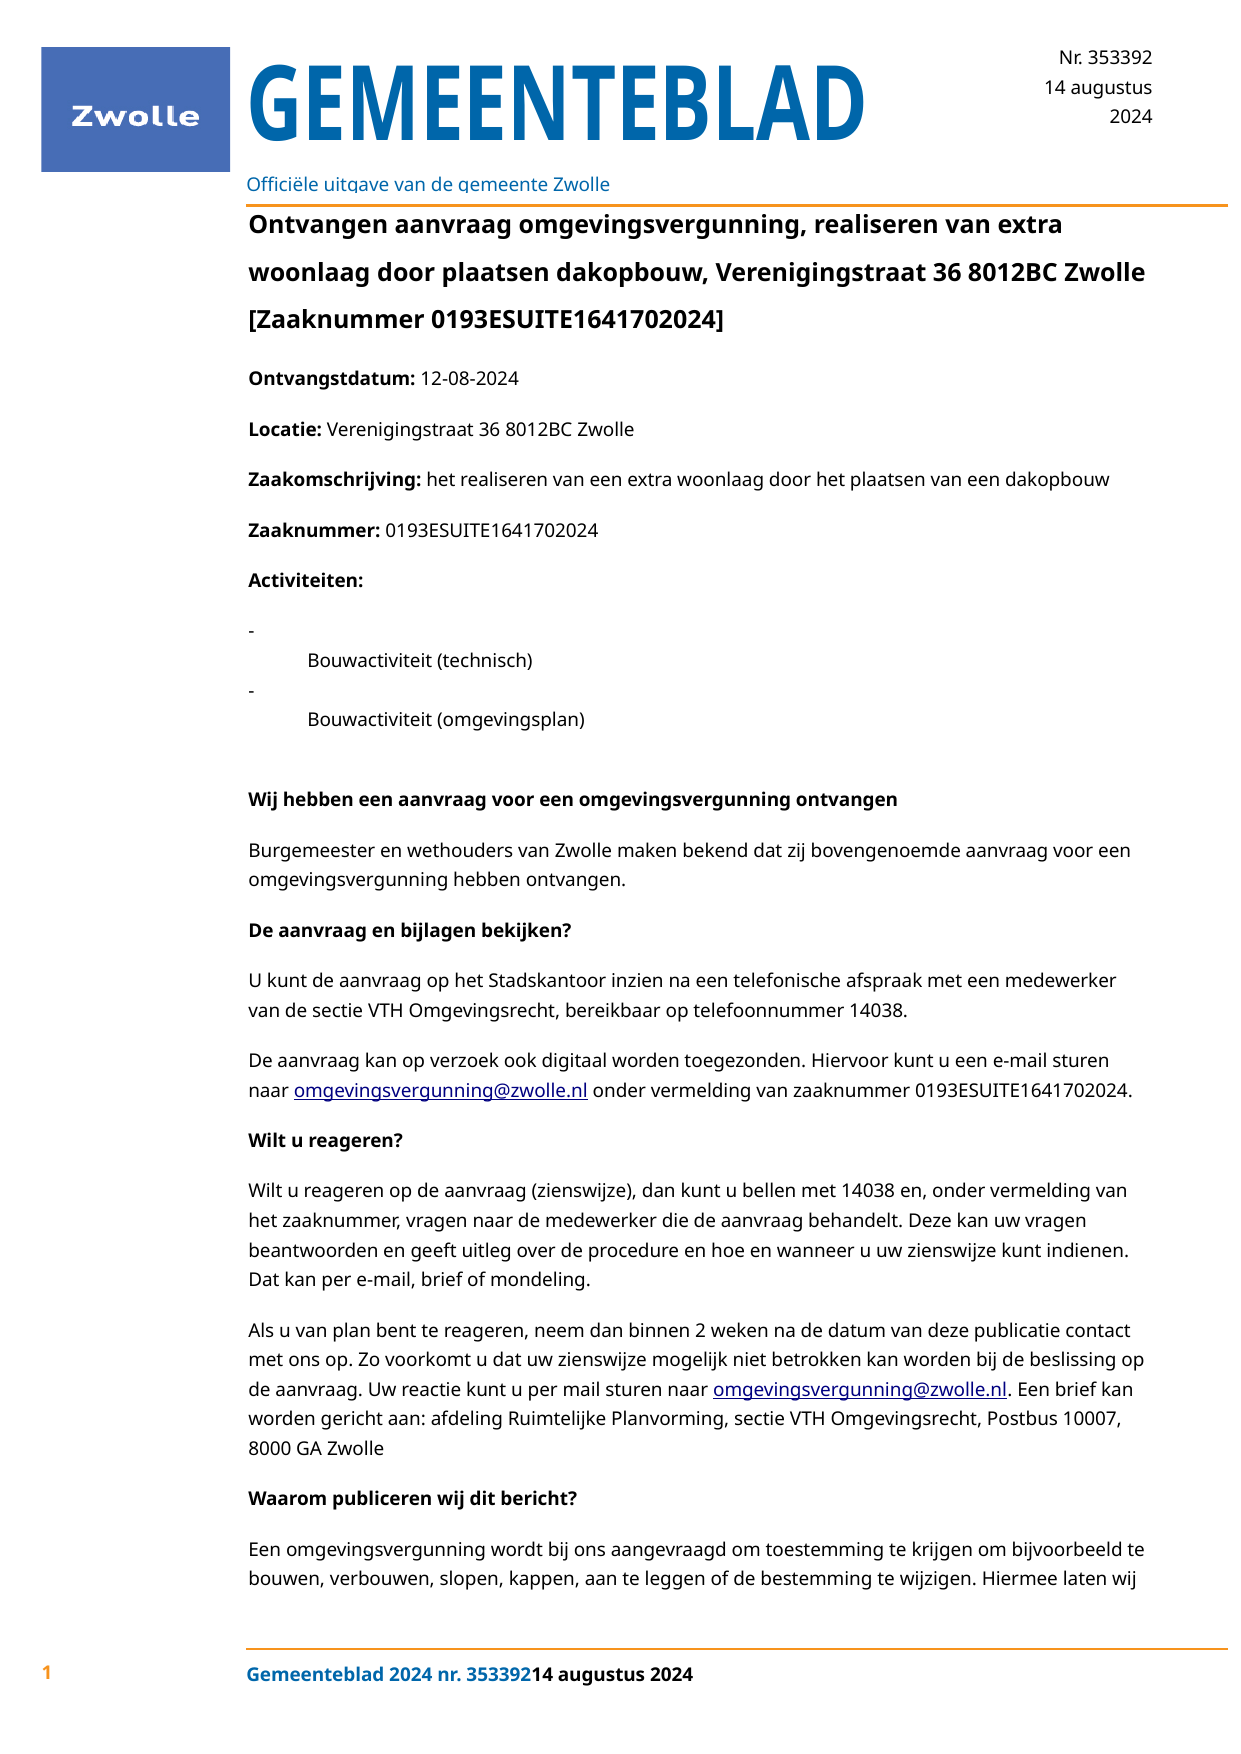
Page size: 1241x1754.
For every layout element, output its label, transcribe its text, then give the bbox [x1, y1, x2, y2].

text De aanvraag en bijlagen bekijken? [248, 917, 1152, 942]
text Een omgevingsvergunning wordt bij ons aangevraagd om toestemming te krijgen om bijvoorbeeld te bouwen, verbouwen, slopen, kappen, aan te leggen of de bestemming te wijzigen. Hiermee laten wij [248, 1536, 1152, 1591]
text Ontvangstdatum: 12-08-2024 [248, 366, 1152, 391]
text Zaaknummer: 0193ESUITE1641702024 [248, 517, 1152, 542]
text Wilt u reageren op de aanvraag (zienswijze), dan kunt u bellen met 14038 en, onder vermelding van het zaaknummer, vragen naar de medewerker die de aanvraag behandelt. Deze kan uw vragen beantwoorden en geeft uitleg over de procedure en hoe en wanneer u uw zienswijze kunt indienen. Dat kan per e-mail, brief of mondeling. [248, 1178, 1152, 1292]
text U kunt de aanvraag op het Stadskantoor inzien na een telefonische afspraak met een medewerker van de sectie VTH Omgevingsrecht, bereikbaar op telefoonnummer 14038. [248, 967, 1152, 1022]
text Zaakomschrijving: het realiseren van een extra woonlaag door het plaatsen van een dakopbouw [248, 466, 1152, 492]
text Burgemeester en wethouders van Zwolle maken bekend dat zij bovengenoemde aanvraag voor een omgevingsvergunning hebben ontvangen. [248, 837, 1152, 892]
text Waarom publiceren wij dit bericht? [248, 1486, 1152, 1511]
text Activiteiten: [248, 567, 1152, 593]
text Wilt u reageren? [248, 1127, 1152, 1153]
text Ontvangen aanvraag omgevingsvergunning, realiseren van extra woonlaag door plaatsen dakopbouw, Verenigingstraat 36 8012BC Zwolle [Zaaknummer 0193ESUITE1641702024] [248, 207, 1152, 336]
text De aanvraag kan op verzoek ook digitaal worden toegezonden. Hiervoor kunt u een e-mail sturen naar omgevingsvergunning@zwolle.nl onder vermelding van zaaknummer 0193ESUITE1641702024. [248, 1047, 1152, 1102]
text Wij hebben een aanvraag voor een omgevingsvergunning ontvangen [248, 786, 1152, 812]
text Als u van plan bent te reageren, neem dan binnen 2 weken na de datum van deze publicatie contact met ons op. Zo voorkomt u dat uw zienswijze mogelijk niet betrokken kan worden bij de beslissing op de aanvraag. Uw reactie kunt u per mail sturen naar omgevingsvergunning@zwolle.nl. Een brief kan worden gericht aan: afdeling Ruimtelijke Planvorming, sectie VTH Omgevingsrecht, Postbus 10007, 8000 GA Zwolle [248, 1317, 1152, 1461]
list Bouwactiviteit (technisch) [248, 647, 1152, 673]
text Locatie: Verenigingstraat 36 8012BC Zwolle [248, 416, 1152, 442]
list Bouwactiviteit (omgevingsplan) [248, 706, 1152, 732]
picture [41, 47, 231, 172]
